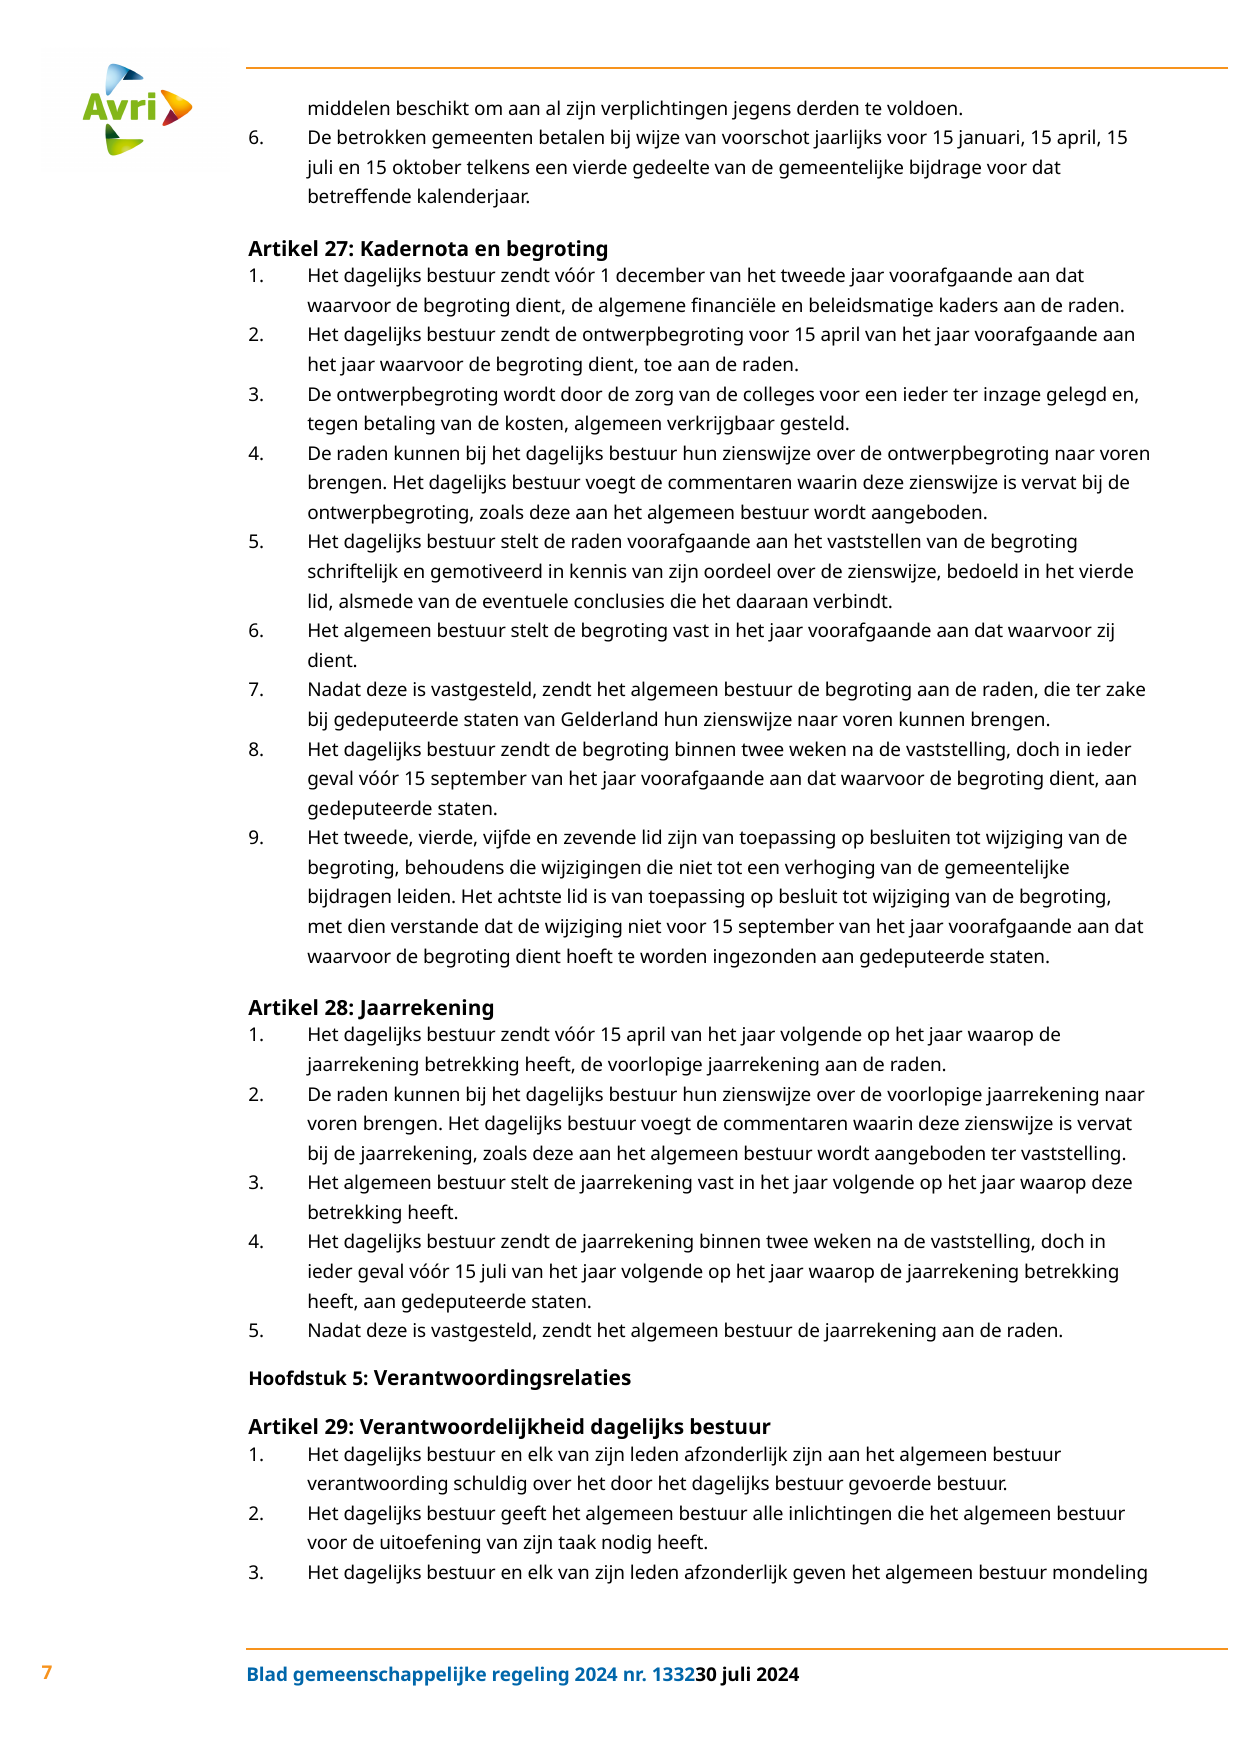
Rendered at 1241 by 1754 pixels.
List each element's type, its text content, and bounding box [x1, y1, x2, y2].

list Nadat deze is vastgesteld, zendt het algemeen bestuur de jaarrekening aan de raden. [248, 1317, 1152, 1343]
picture [41, 47, 231, 172]
list Het dagelijks bestuur en elk van zijn leden afzonderlijk geven het algemeen bestuur mondeling [248, 1559, 1152, 1585]
list De ontwerpbegroting wordt door de zorg van de colleges voor een ieder ter inzage gelegd en, tegen betaling van de kosten, algemeen verkrijgbaar gesteld. [248, 381, 1152, 436]
text Artikel 28: Jaarrekening [248, 993, 1152, 1022]
text Artikel 29: Verantwoordelijkheid dagelijks bestuur [248, 1412, 1152, 1441]
text Hoofdstuk 5: Verantwoordingsrelaties [248, 1363, 1152, 1392]
list Het dagelijks bestuur stelt de raden voorafgaande aan het vaststellen van de begroting schriftelijk en gemotiveerd in kennis van zijn oordeel over de zienswijze, bedoeld in het vierde lid, alsmede van de eventuele conclusies die het daaraan verbindt. [248, 529, 1152, 613]
list De raden kunnen bij het dagelijks bestuur hun zienswijze over de voorlopige jaarrekening naar voren brengen. Het dagelijks bestuur voegt de commentaren waarin deze zienswijze is vervat bij de jaarrekening, zoals deze aan het algemeen bestuur wordt aangeboden ter vaststelling. [248, 1081, 1152, 1166]
list Het dagelijks bestuur zendt vóór 15 april van het jaar volgende op het jaar waarop de jaarrekening betrekking heeft, de voorlopige jaarrekening aan de raden. [248, 1022, 1152, 1077]
list Het tweede, vierde, vijfde en zevende lid zijn van toepassing op besluiten tot wijziging van de begroting, behoudens die wijzigingen die niet tot een verhoging van de gemeentelijke bijdragen leiden. Het achtste lid is van toepassing op besluit tot wijziging van de begroting, met dien verstande dat de wijziging niet voor 15 september van het jaar voorafgaande aan dat waarvoor de begroting dient hoeft te worden ingezonden aan gedeputeerde staten. [248, 824, 1152, 968]
list Het algemeen bestuur stelt de begroting vast in het jaar voorafgaande aan dat waarvoor zij dient. [248, 617, 1152, 673]
list middelen beschikt om aan al zijn verplichtingen jegens derden te voldoen. [248, 95, 1152, 121]
list Het dagelijks bestuur zendt de ontwerpbegroting voor 15 april van het jaar voorafgaande aan het jaar waarvoor de begroting dient, toe aan de raden. [248, 322, 1152, 377]
list Nadat deze is vastgesteld, zendt het algemeen bestuur de begroting aan de raden, die ter zake bij gedeputeerde staten van Gelderland hun zienswijze naar voren kunnen brengen. [248, 677, 1152, 732]
list Het algemeen bestuur stelt de jaarrekening vast in het jaar volgende op het jaar waarop deze betrekking heeft. [248, 1169, 1152, 1225]
list Het dagelijks bestuur geeft het algemeen bestuur alle inlichtingen die het algemeen bestuur voor de uitoefening van zijn taak nodig heeft. [248, 1500, 1152, 1555]
list De betrokken gemeenten betalen bij wijze van voorschot jaarlijks voor 15 januari, 15 april, 15 juli en 15 oktober telkens een vierde gedeelte van de gemeentelijke bijdrage voor dat betreffende kalenderjaar. [248, 124, 1152, 209]
list Het dagelijks bestuur zendt de jaarrekening binnen twee weken na de vaststelling, doch in ieder geval vóór 15 juli van het jaar volgende op het jaar waarop de jaarrekening betrekking heeft, aan gedeputeerde staten. [248, 1229, 1152, 1314]
list Het dagelijks bestuur zendt de begroting binnen twee weken na de vaststelling, doch in ieder geval vóór 15 september van het jaar voorafgaande aan dat waarvoor de begroting dient, aan gedeputeerde staten. [248, 736, 1152, 821]
text Artikel 27: Kadernota en begroting [248, 234, 1152, 262]
list Het dagelijks bestuur zendt vóór 1 december van het tweede jaar voorafgaande aan dat waarvoor de begroting dient, de algemene financiële en beleidsmatige kaders aan de raden. [248, 262, 1152, 318]
list De raden kunnen bij het dagelijks bestuur hun zienswijze over de ontwerpbegroting naar voren brengen. Het dagelijks bestuur voegt de commentaren waarin deze zienswijze is vervat bij de ontwerpbegroting, zoals deze aan het algemeen bestuur wordt aangeboden. [248, 440, 1152, 525]
list Het dagelijks bestuur en elk van zijn leden afzonderlijk zijn aan het algemeen bestuur verantwoording schuldig over het door het dagelijks bestuur gevoerde bestuur. [248, 1441, 1152, 1496]
